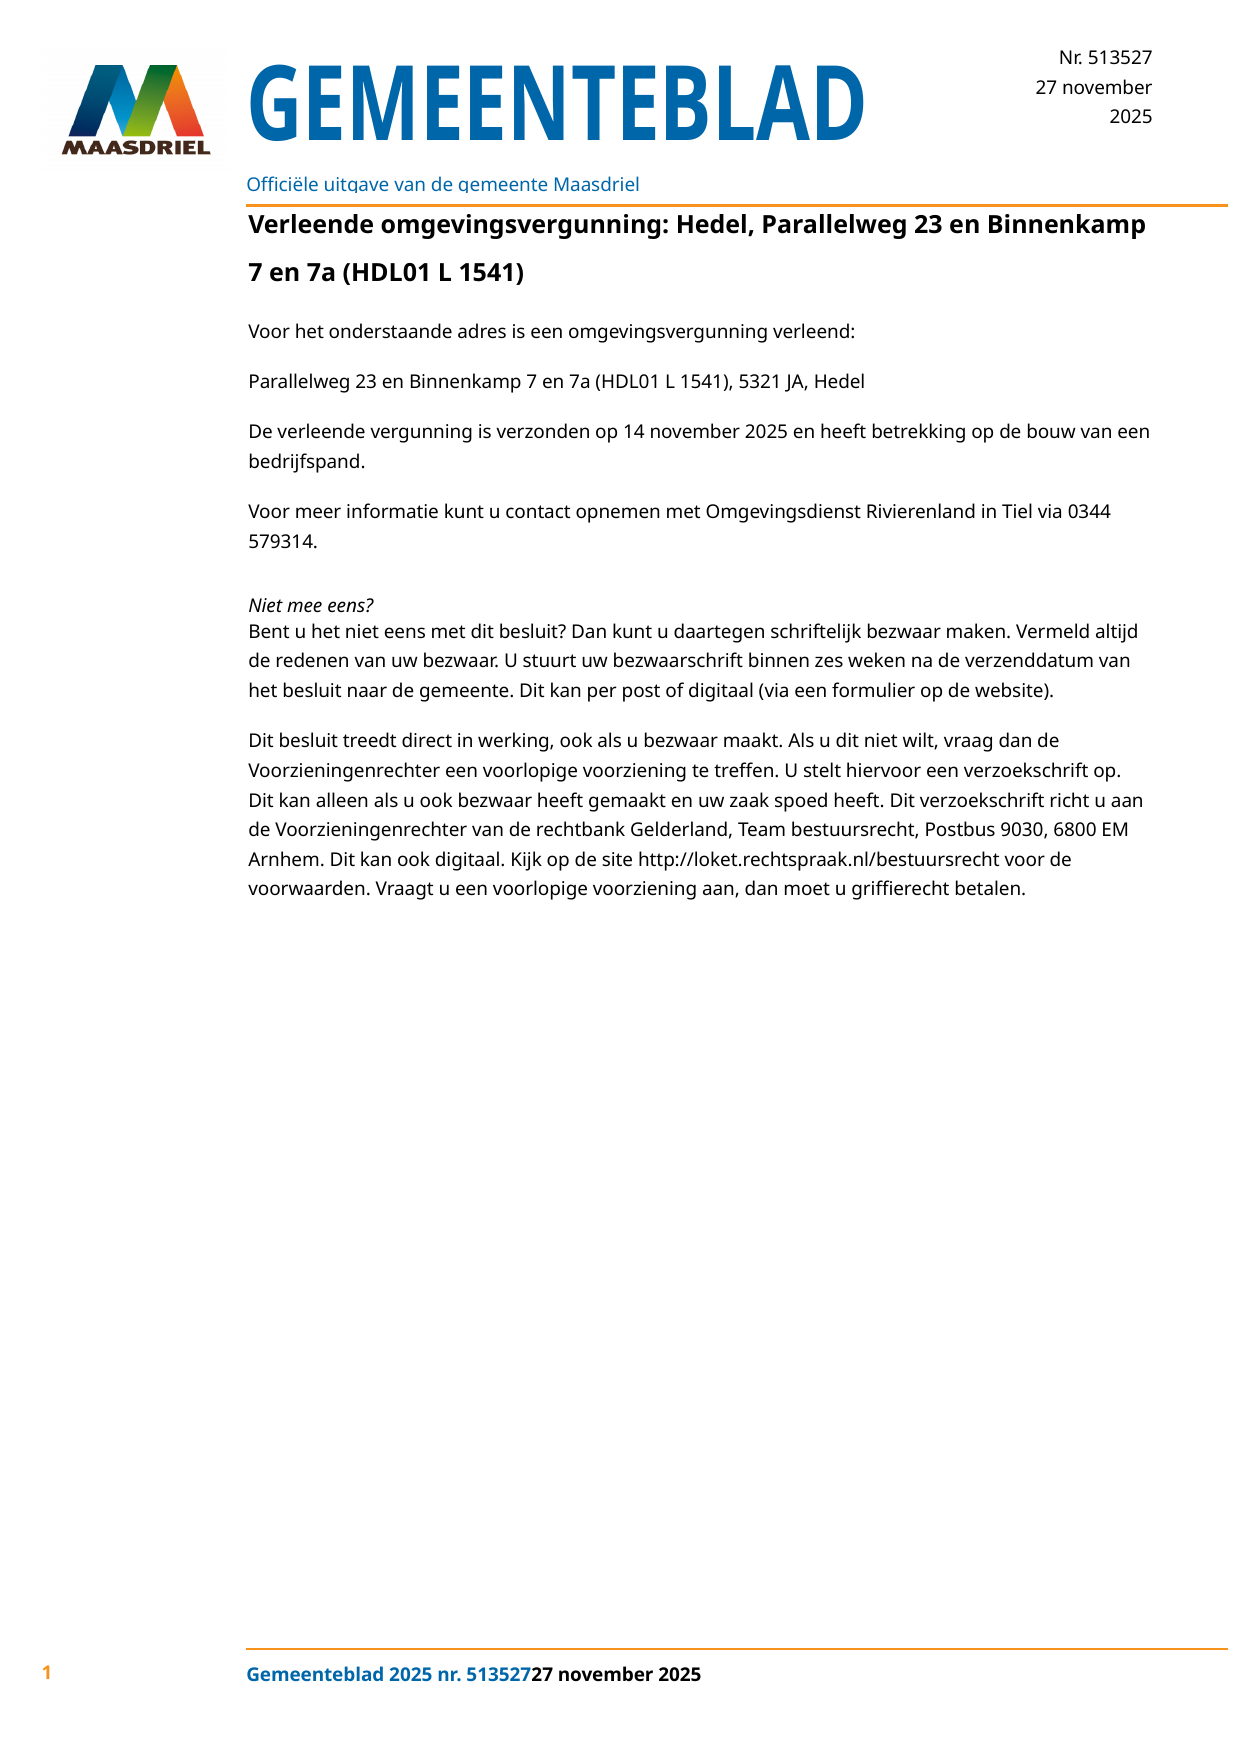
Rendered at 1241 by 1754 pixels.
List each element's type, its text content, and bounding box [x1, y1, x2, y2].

text Verleende omgevingsvergunning: Hedel, Parallelweg 23 en Binnenkamp 7 en 7a (HDL01 L 1541) [248, 207, 1152, 288]
picture [41, 47, 231, 172]
text Dit besluit treedt direct in werking, ook als u bezwaar maakt. Als u dit niet wilt, vraag dan de Voorzieningenrechter een voorlopige voorziening te treffen. U stelt hiervoor een verzoekschrift op. Dit kan alleen als u ook bezwaar heeft gemaakt en uw zaak spoed heeft. Dit verzoekschrift richt u aan de Voorzieningenrechter van de rechtbank Gelderland, Team bestuursrecht, Postbus 9030, 6800 EM Arnhem. Dit kan ook digitaal. Kijk op de site http://loket.rechtspraak.nl/bestuursrecht voor de voorwaarden. Vraagt u een voorlopige voorziening aan, dan moet u griffierecht betalen. [248, 728, 1152, 901]
text Voor meer informatie kunt u contact opnemen met Omgevingsdienst Rivierenland in Tiel via 0344 579314. [248, 499, 1152, 554]
text Niet mee eens? [248, 592, 1152, 618]
text Voor het onderstaande adres is een omgevingsvergunning verleend: [248, 318, 1152, 344]
text Bent u het niet eens met dit besluit? Dan kunt u daartegen schriftelijk bezwaar maken. Vermeld altijd de redenen van uw bezwaar. U stuurt uw bezwaarschrift binnen zes weken na de verzenddatum van het besluit naar de gemeente. Dit kan per post of digitaal (via een formulier op de website). [248, 618, 1152, 703]
text Parallelweg 23 en Binnenkamp 7 en 7a (HDL01 L 1541), 5321 JA, Hedel [248, 368, 1152, 394]
text De verleende vergunning is verzonden op 14 november 2025 en heeft betrekking op de bouw van een bedrijfspand. [248, 419, 1152, 474]
